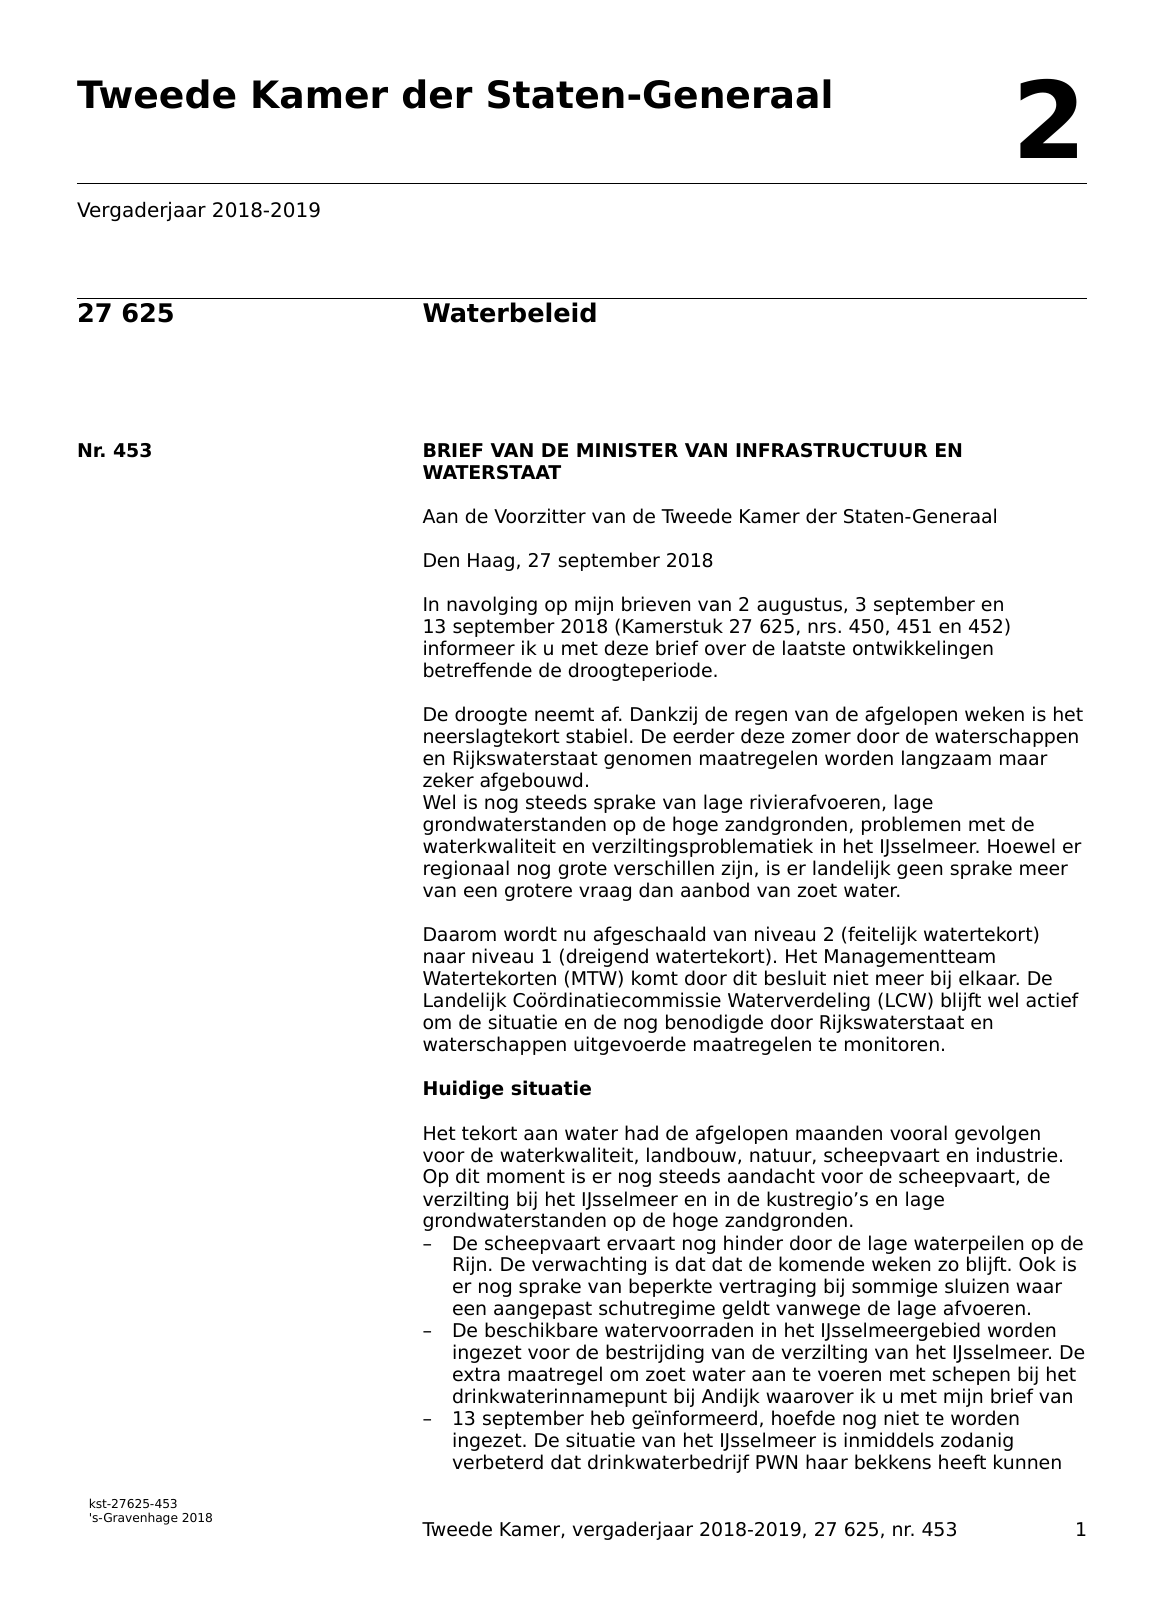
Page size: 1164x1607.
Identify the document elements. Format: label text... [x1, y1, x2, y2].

text – De beschikbare watervoorraden in het IJsselmeergebied worden ingezet voor de bestrijding van de verzilting van het IJsselmeer. De extra maatregel om zoet water aan te voeren met schepen bij het drinkwaterinnamepunt bij Andijk waarover ik u met mijn brief van [422, 1320, 1087, 1408]
subtitle Huidige situatie [422, 1078, 1087, 1100]
subtitle Nr. 453 BRIEF VAN DE MINISTER VAN INFRASTRUCTUUR EN WATERSTAAT [77, 440, 1087, 484]
table_header 2 [886, 59, 1087, 183]
text Den Haag, 27 september 2018 [422, 550, 1087, 572]
text Aan de Voorzitter van de Tweede Kamer der Staten-Generaal [422, 506, 1087, 528]
table_header Tweede Kamer der Staten-Generaal [77, 59, 886, 183]
table_cell Vergaderjaar 2018-2019 [77, 184, 1087, 298]
subtitle 27 625 Waterbeleid [77, 299, 1087, 329]
text kst-27625-453 [88, 1497, 323, 1511]
text 's-Gravenhage 2018 [88, 1511, 323, 1525]
text Het tekort aan water had de afgelopen maanden vooral gevolgen voor de waterkwaliteit, landbouw, natuur, scheepvaart en industrie. Op dit moment is er nog steeds aandacht voor de scheepvaart, de verzilting bij het IJsselmeer en in de kustregio’s en lage grondwaterstanden op de hoge zandgronden. [422, 1122, 1087, 1232]
text Daarom wordt nu afgeschaald van niveau 2 (feitelijk watertekort) naar niveau 1 (dreigend watertekort). Het Managementteam Watertekorten (MTW) komt door dit besluit niet meer bij elkaar. De Landelijk Coördinatiecommissie Waterverdeling (LCW) blijft wel actief om de situatie en de nog benodigde door Rijkswaterstaat en waterschappen uitgevoerde maatregelen te monitoren. [422, 924, 1087, 1056]
text – De scheepvaart ervaart nog hinder door de lage waterpeilen op de Rijn. De verwachting is dat dat de komende weken zo blijft. Ook is er nog sprake van beperkte vertraging bij sommige sluizen waar een aangepast schutregime geldt vanwege de lage afvoeren. [422, 1232, 1087, 1320]
text – 13 september heb geïnformeerd, hoefde nog niet te worden ingezet. De situatie van het IJsselmeer is inmiddels zodanig verbeterd dat drinkwaterbedrijf PWN haar bekkens heeft kunnen [422, 1408, 1087, 1474]
text Wel is nog steeds sprake van lage rivierafvoeren, lage grondwaterstanden op de hoge zandgronden, problemen met de waterkwaliteit en verziltingsproblematiek in het IJsselmeer. Hoewel er regionaal nog grote verschillen zijn, is er landelijk geen sprake meer van een grotere vraag dan aanbod van zoet water. [422, 792, 1087, 902]
text De droogte neemt af. Dankzij de regen van de afgelopen weken is het neerslagtekort stabiel. De eerder deze zomer door de waterschappen en Rijkswaterstaat genomen maatregelen worden langzaam maar zeker afgebouwd. [422, 704, 1087, 792]
text In navolging op mijn brieven van 2 augustus, 3 september en 13 september 2018 (Kamerstuk 27 625, nrs. 450, 451 en 452) informeer ik u met deze brief over de laatste ontwikkelingen betreffende de droogteperiode. [422, 594, 1087, 682]
